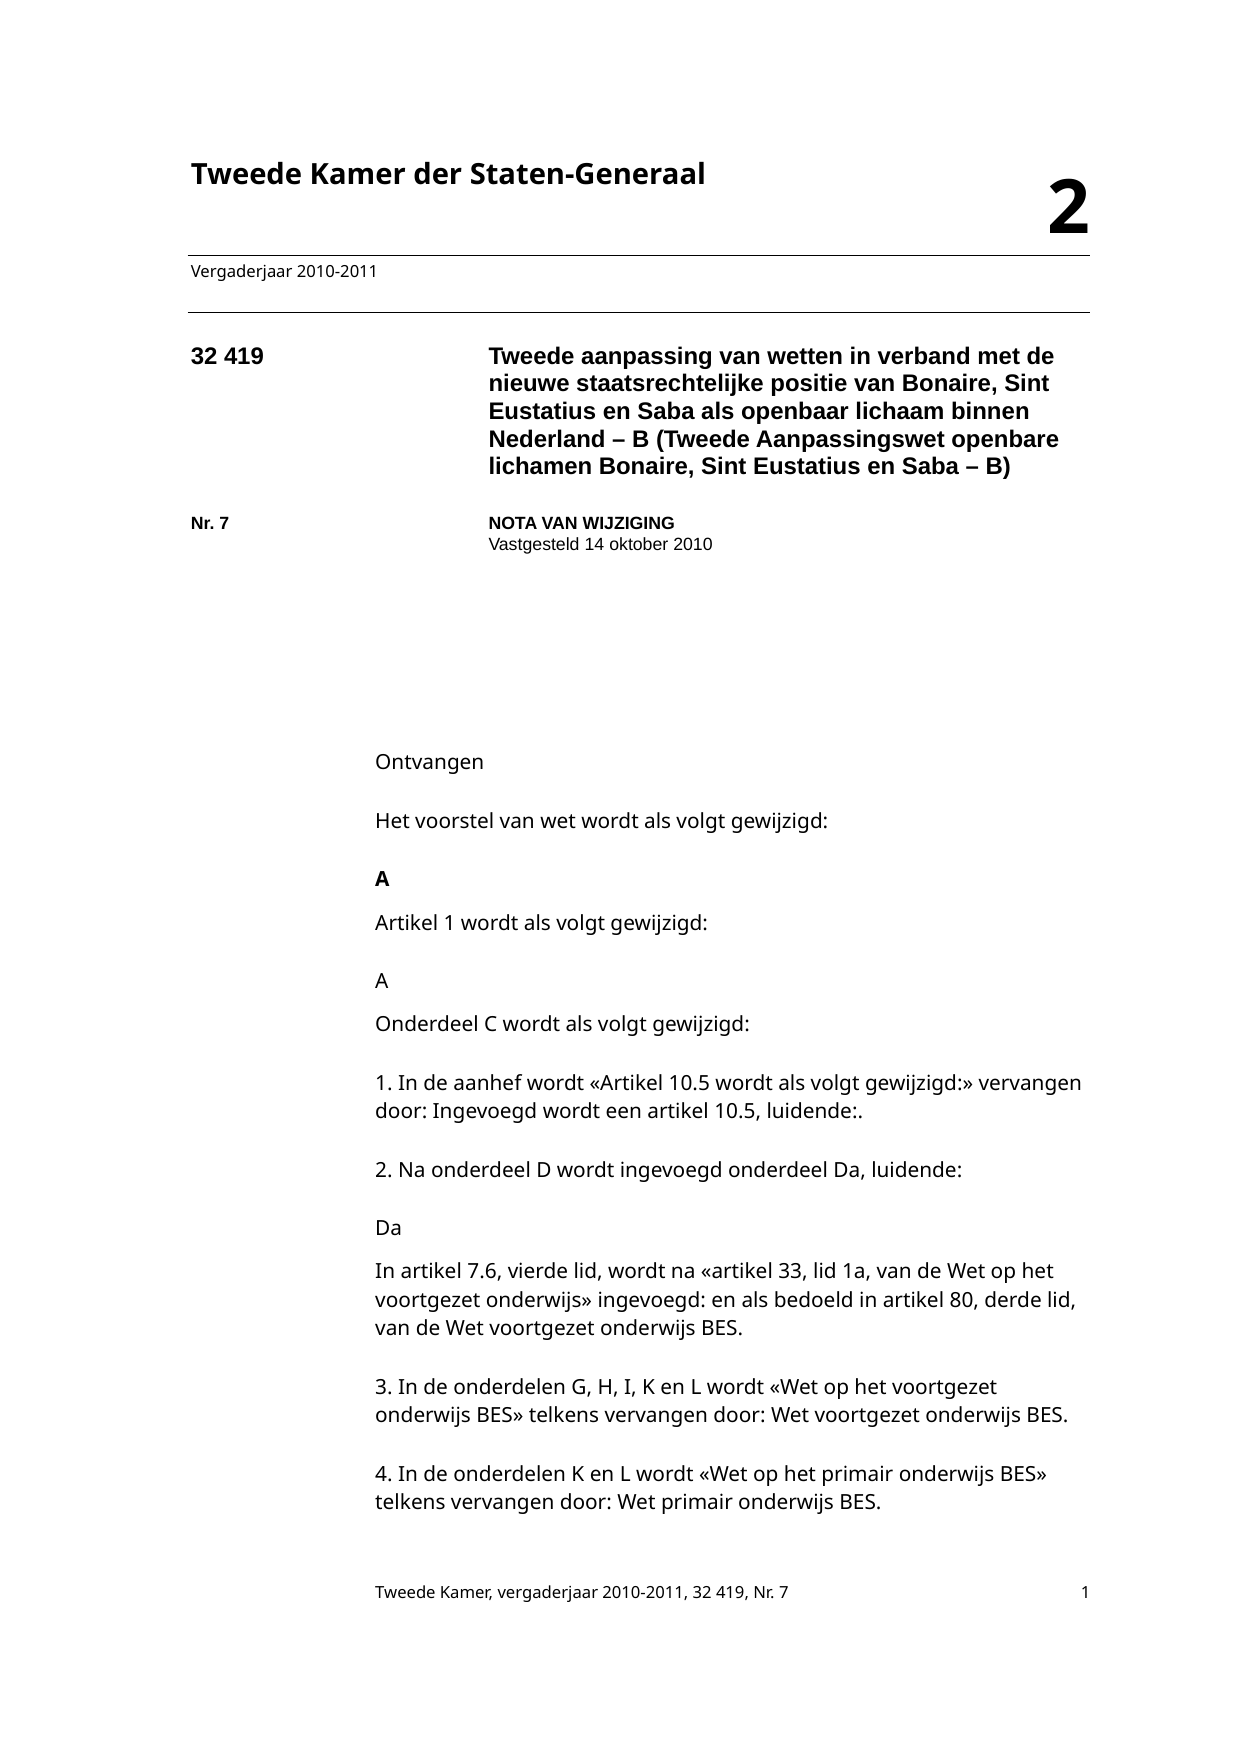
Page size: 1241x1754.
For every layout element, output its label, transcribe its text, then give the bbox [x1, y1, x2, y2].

table_cell 32 419 [188, 339, 485, 510]
text 1. In de aanhef wordt «Artikel 10.5 wordt als volgt gewijzigd:» vervangen door: Ingevoegd wordt een artikel 10.5, luidende:. [375, 1068, 1090, 1125]
table_cell Tweede aanpassing van wetten in verband met de nieuwe staatsrechtelijke positie van Bonaire, Sint Eustatius en Saba als openbaar lichaam binnen Nederland – B (Tweede Aanpassingswet openbare lichamen Bonaire, Sint Eustatius en Saba – B) [485, 339, 1090, 510]
text Onderdeel C wordt als volgt gewijzigd: [375, 1009, 1090, 1038]
text In artikel 7.6, vierde lid, wordt na «artikel 33, lid 1a, van de Wet op het voortgezet onderwijs» ingevoegd: en als bedoeld in artikel 80, derde lid, van de Wet voortgezet onderwijs BES. [375, 1257, 1090, 1342]
text 2. Na onderdeel D wordt ingevoegd onderdeel Da, luidende: [375, 1155, 1090, 1183]
table_cell Vergaderjaar 2010-2011 [188, 256, 485, 312]
text Het voorstel van wet wordt als volgt gewijzigd: [375, 806, 1090, 834]
table_header 2 [910, 150, 1090, 255]
table_cell [485, 313, 1090, 339]
text Artikel 1 wordt als volgt gewijzigd: [375, 908, 1090, 936]
text A [375, 966, 1090, 994]
table_cell [188, 313, 485, 339]
text 3. In de onderdelen G, H, I, K en L wordt «Wet op het voortgezet onderwijs BES» telkens vervangen door: Wet voortgezet onderwijs BES. [375, 1372, 1090, 1429]
text A [375, 864, 1090, 893]
table_cell [485, 256, 1090, 312]
text 4. In de onderdelen K en L wordt «Wet op het primair onderwijs BES» telkens vervangen door: Wet primair onderwijs BES. [375, 1459, 1090, 1516]
table_cell NOTA VAN WIJZIGING Vastgesteld 14 oktober 2010 [485, 510, 1090, 629]
text Ontvangen [375, 747, 1090, 776]
table_header Tweede Kamer der Staten-Generaal [188, 150, 909, 255]
table_cell Nr. 7 [188, 510, 485, 629]
text Da [375, 1213, 1090, 1242]
